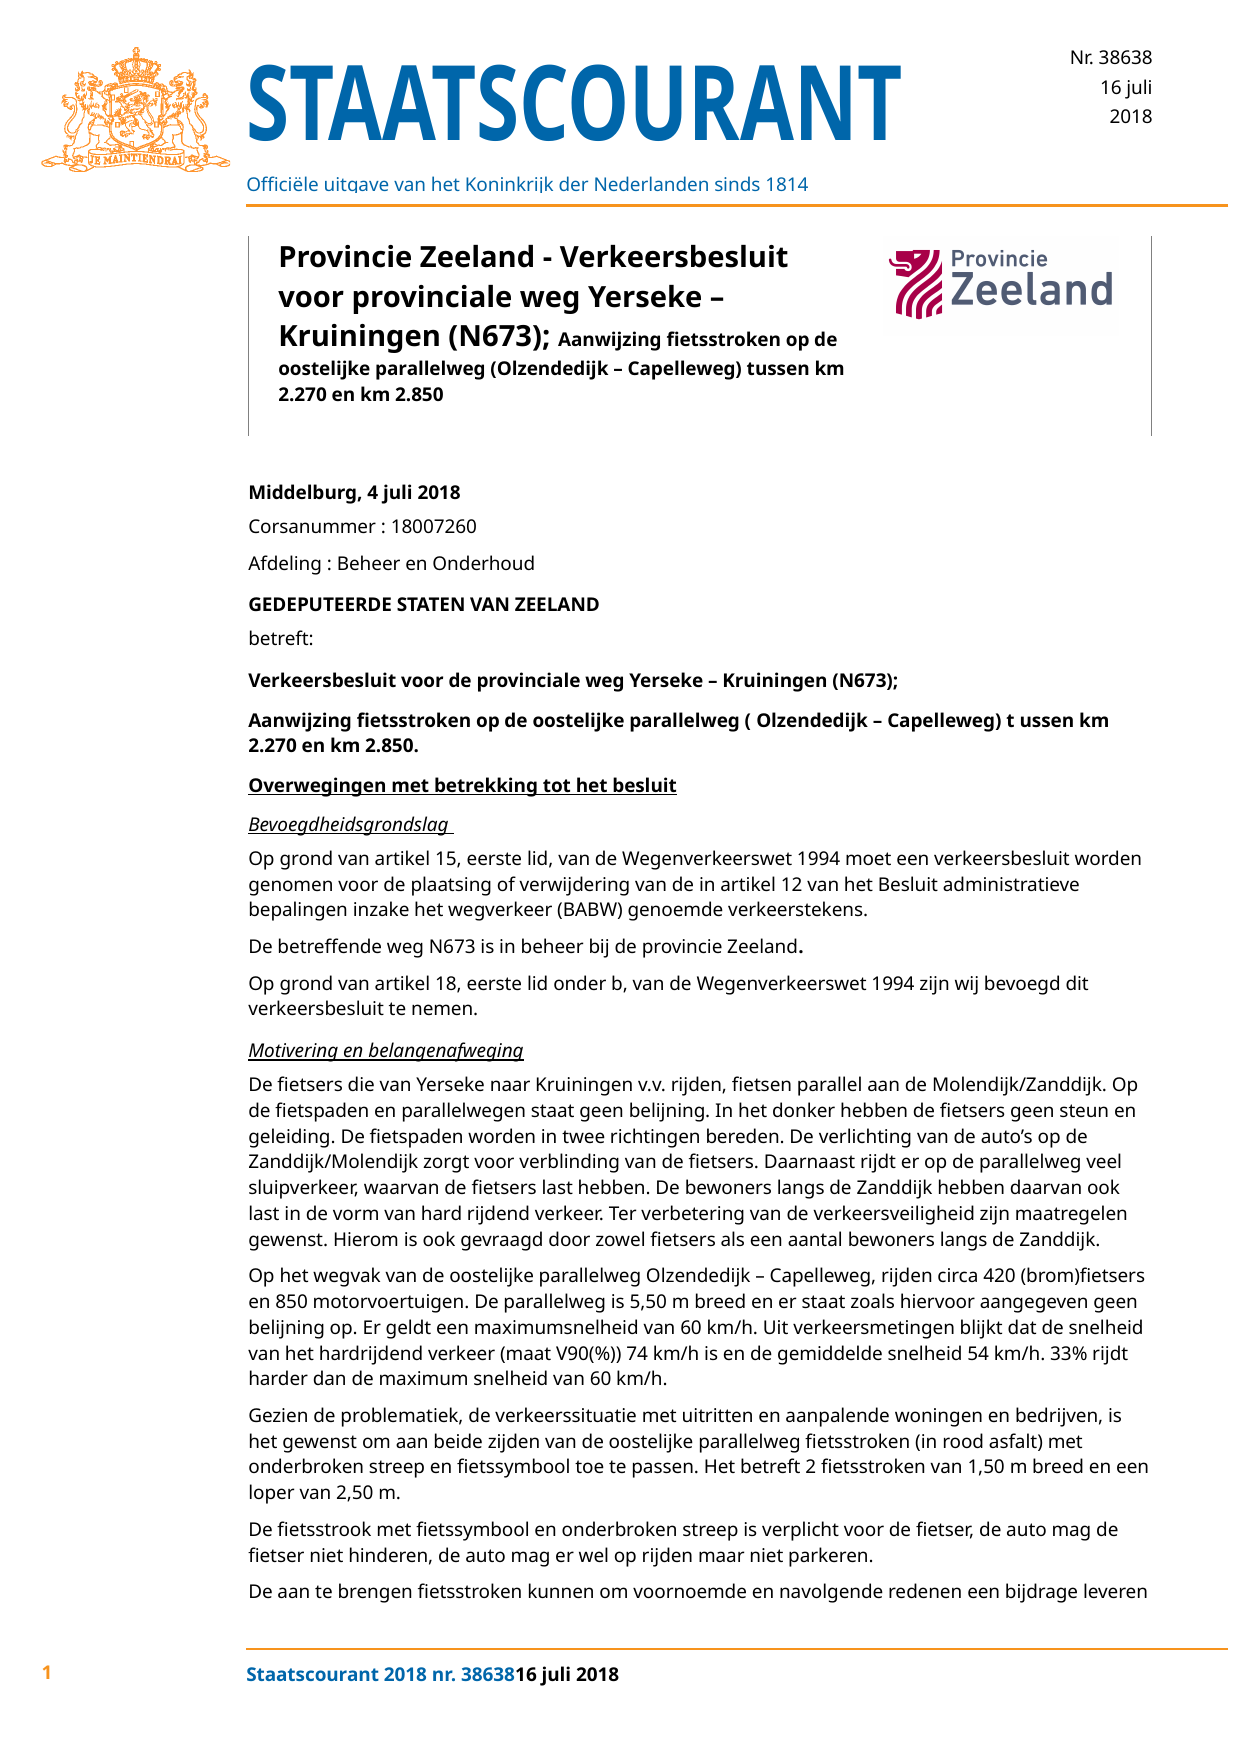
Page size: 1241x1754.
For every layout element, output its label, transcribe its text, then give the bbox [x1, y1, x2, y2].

text GEDEPUTEERDE STATEN VAN ZEELAND [248, 592, 1152, 617]
table_header Provincie Zeeland - Verkeersbesluit voor provinciale weg Yerseke – Kruiningen (N673); Aanwijzing fietsstroken op de oostelijke parallelweg (Olzendedijk – Capelleweg) tussen km 2.270 en km 2.850 [249, 236, 850, 436]
text De aan te brengen fietsstroken kunnen om voornoemde en navolgende redenen een bijdrage leveren [248, 1578, 1152, 1604]
text Motivering en belangenafweging [248, 1037, 1152, 1063]
text betreft: [248, 626, 1152, 651]
text Afdeling : Beheer en Onderhoud [248, 550, 1152, 575]
text Op grond van artikel 15, eerste lid, van de Wegenverkeerswet 1994 moet een verkeersbesluit worden genomen voor de plaatsing of verwijdering van de in artikel 12 van het Besluit administratieve bepalingen inzake het wegverkeer (BABW) genoemde verkeerstekens. [248, 845, 1152, 922]
text Verkeersbesluit voor de provinciale weg Yerseke – Kruiningen (N673); [248, 667, 1152, 693]
table_header [850, 236, 1151, 436]
text Overwegingen met betrekking tot het besluit [248, 772, 1152, 797]
text De betreffende weg N673 is in beheer bij de provincie Zeeland. [248, 933, 1152, 959]
picture [41, 47, 231, 172]
text De fietsers die van Yerseke naar Kruiningen v.v. rijden, fietsen parallel aan de Molendijk/Zanddijk. Op de fietspaden en parallelwegen staat geen belijning. In het donker hebben de fietsers geen steun en geleiding. De fietspaden worden in twee richtingen bereden. De verlichting van de auto’s op de Zanddijk/Molendijk zorgt voor verblinding van de fietsers. Daarnaast rijdt er op de parallelweg veel sluipverkeer, waarvan de fietsers last hebben. De bewoners langs de Zanddijk hebben daarvan ook last in de vorm van hard rijdend verkeer. Ter verbetering van de verkeersveiligheid zijn maatregelen gewenst. Hierom is ook gevraagd door zowel fietsers als een aantal bewoners langs de Zanddijk. [248, 1072, 1152, 1252]
text Op grond van artikel 18, eerste lid onder b, van de Wegenverkeerswet 1994 zijn wij bevoegd dit verkeersbesluit te nemen. [248, 970, 1152, 1021]
text Op het wegvak van de oostelijke parallelweg Olzendedijk – Capelleweg, rijden circa 420 (brom)fietsers en 850 motorvoertuigen. De parallelweg is 5,50 m breed en er staat zoals hiervoor aangegeven geen belijning op. Er geldt een maximumsnelheid van 60 km/h. Uit verkeersmetingen blijkt dat de snelheid van het hardrijdend verkeer (maat V90(%)) 74 km/h is en de gemiddelde snelheid 54 km/h. 33% rijdt harder dan de maximum snelheid van 60 km/h. [248, 1263, 1152, 1391]
text Aanwijzing fietsstroken op de oostelijke parallelweg ( Olzendedijk – Capelleweg) t ussen km 2.270 en km 2.850. [248, 707, 1152, 758]
text Gezien de problematiek, de verkeerssituatie met uitritten en aanpalende woningen en bedrijven, is het gewenst om aan beide zijden van de oostelijke parallelweg fietsstroken (in rood asfalt) met onderbroken streep en fietssymbool toe te passen. Het betreft 2 fietsstroken van 1,50 m breed en een loper van 2,50 m. [248, 1402, 1152, 1505]
text De fietsstrook met fietssymbool en onderbroken streep is verplicht voor de fietser, de auto mag de fietser niet hinderen, de auto mag er wel op rijden maar niet parkeren. [248, 1516, 1152, 1567]
text Bevoegdheidsgrondslag [248, 811, 1152, 837]
picture [882, 236, 1119, 336]
text Corsanummer : 18007260 [248, 513, 1152, 539]
text Middelburg, 4 juli 2018 [248, 479, 1152, 505]
